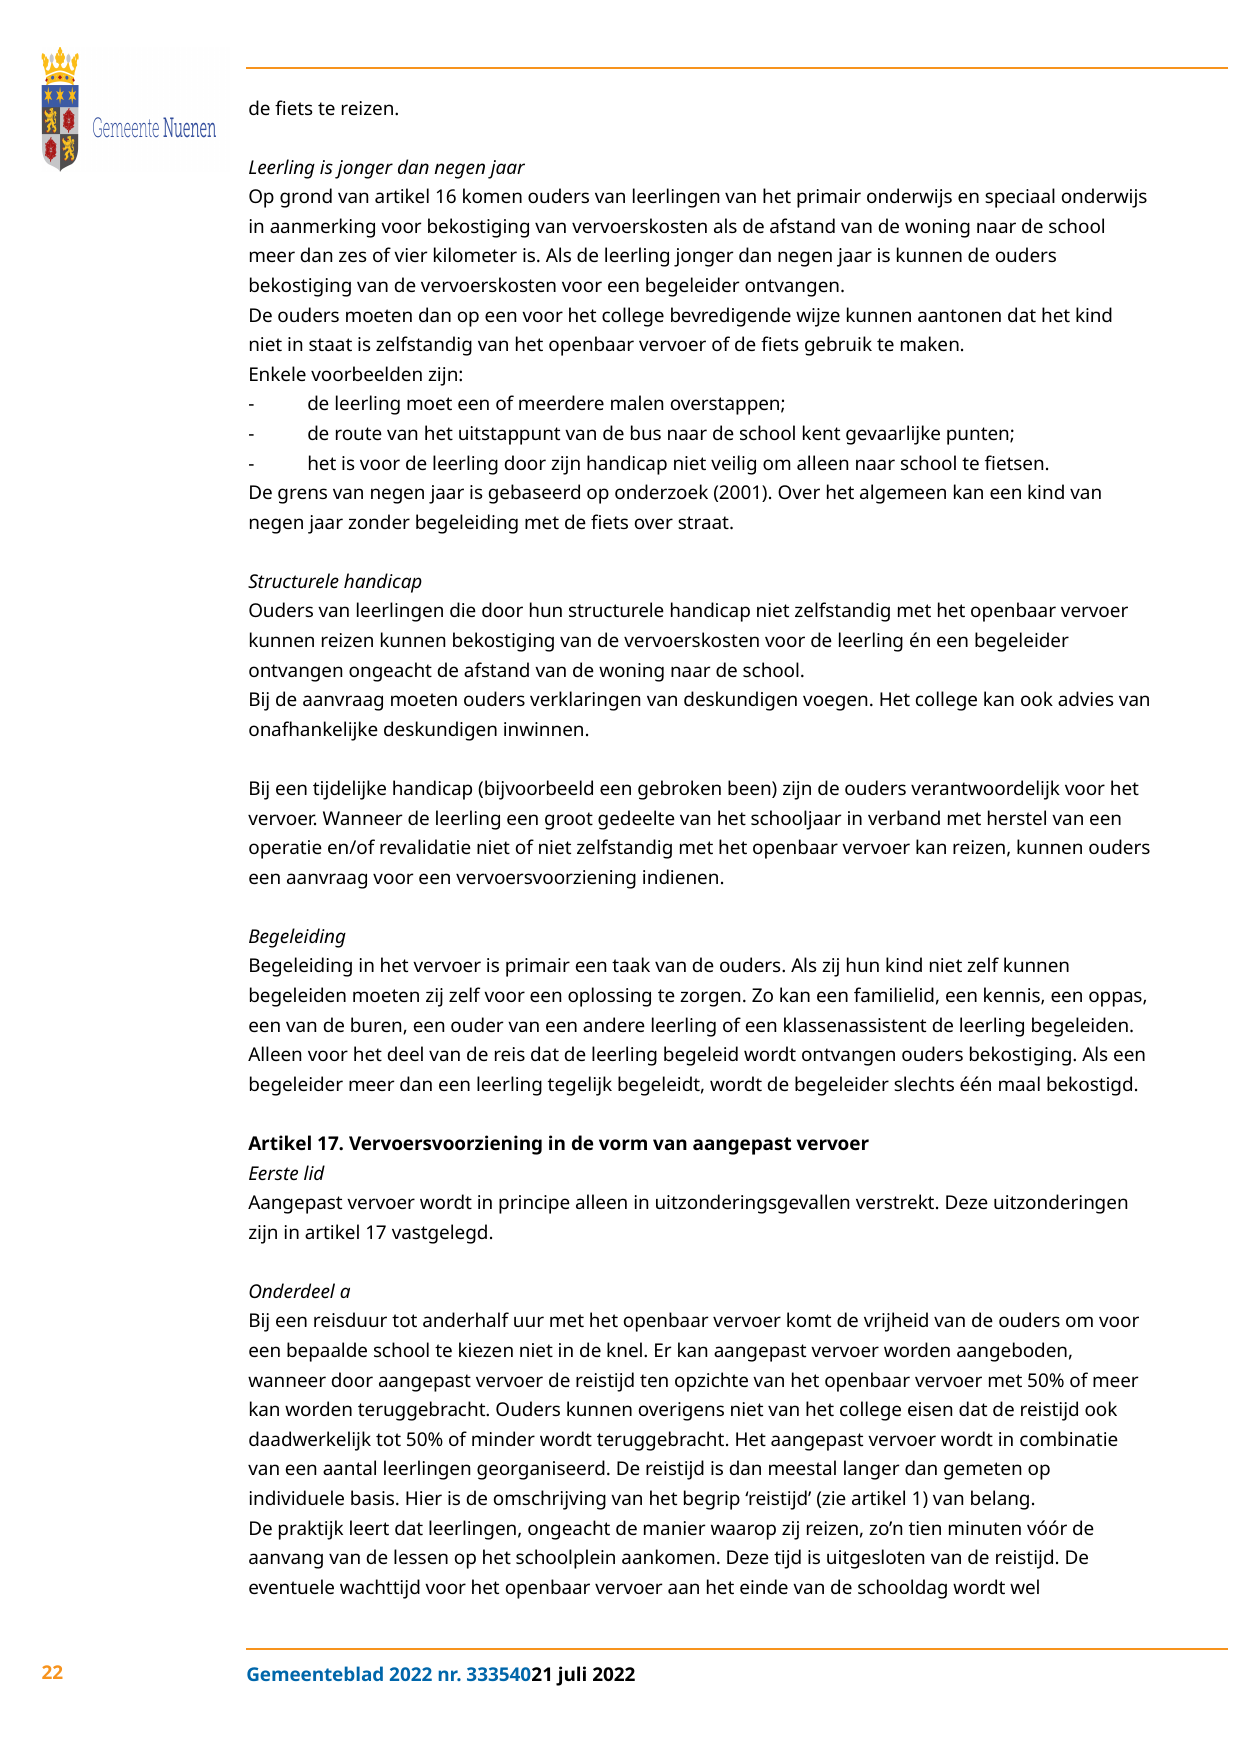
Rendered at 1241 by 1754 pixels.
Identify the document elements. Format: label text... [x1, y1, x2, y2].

text de fiets te reizen. [248, 95, 1152, 121]
text Enkele voorbeelden zijn: [248, 361, 1152, 387]
text Aangepast vervoer wordt in principe alleen in uitzonderingsgevallen verstrekt. Deze uitzonderingen zijn in artikel 17 vastgelegd. [248, 1189, 1152, 1245]
text De ouders moeten dan op een voor het college bevredigende wijze kunnen aantonen dat het kind niet in staat is zelfstandig van het openbaar vervoer of de fiets gebruik te maken. [248, 302, 1152, 357]
text Ouders van leerlingen die door hun structurele handicap niet zelfstandig met het openbaar vervoer kunnen reizen kunnen bekostiging van de vervoerskosten voor de leerling én een begeleider ontvangen ongeacht de afstand van de woning naar de school. [248, 598, 1152, 683]
text De praktijk leert dat leerlingen, ongeacht de manier waarop zij reizen, zo’n tien minuten vóór de aanvang van de lessen op het schoolplein aankomen. Deze tijd is uitgesloten van de reistijd. De eventuele wachttijd voor het openbaar vervoer aan het einde van de schooldag wordt wel [248, 1515, 1152, 1600]
text De grens van negen jaar is gebaseerd op onderzoek (2001). Over het algemeen kan een kind van negen jaar zonder begeleiding met de fiets over straat. [248, 479, 1152, 535]
list de leerling moet een of meerdere malen overstappen; [248, 391, 1152, 416]
list de route van het uitstappunt van de bus naar de school kent gevaarlijke punten; [248, 420, 1152, 446]
text Artikel 17. Vervoersvoorziening in de vorm van aangepast vervoer [248, 1130, 1152, 1156]
text Bij de aanvraag moeten ouders verklaringen van deskundigen voegen. Het college kan ook advies van onafhankelijke deskundigen inwinnen. [248, 686, 1152, 742]
text Structurele handicap [248, 568, 1152, 594]
text Begeleiding [248, 923, 1152, 949]
text Begeleiding in het vervoer is primair een taak van de ouders. Als zij hun kind niet zelf kunnen begeleiden moeten zij zelf voor een oplossing te zorgen. Zo kan een familielid, een kennis, een oppas, een van de buren, een ouder van een andere leerling of een klassenassistent de leerling begeleiden. Alleen voor het deel van de reis dat de leerling begeleid wordt ontvangen ouders bekostiging. Als een begeleider meer dan een leerling tegelijk begeleidt, wordt de begeleider slechts één maal bekostigd. [248, 953, 1152, 1097]
text Leerling is jonger dan negen jaar [248, 154, 1152, 180]
text Onderdeel a [248, 1278, 1152, 1304]
text Op grond van artikel 16 komen ouders van leerlingen van het primair onderwijs en speciaal onderwijs in aanmerking voor bekostiging van vervoerskosten als de afstand van de woning naar de school meer dan zes of vier kilometer is. Als de leerling jonger dan negen jaar is kunnen de ouders bekostiging van de vervoerskosten voor een begeleider ontvangen. [248, 183, 1152, 298]
list het is voor de leerling door zijn handicap niet veilig om alleen naar school te fietsen. [248, 450, 1152, 476]
text Bij een tijdelijke handicap (bijvoorbeeld een gebroken been) zijn de ouders verantwoordelijk voor het vervoer. Wanneer de leerling een groot gedeelte van het schooljaar in verband met herstel van een operatie en/of revalidatie niet of niet zelfstandig met het openbaar vervoer kan reizen, kunnen ouders een aanvraag voor een vervoersvoorziening indienen. [248, 775, 1152, 890]
picture [41, 47, 231, 172]
text Eerste lid [248, 1160, 1152, 1186]
text Bij een reisduur tot anderhalf uur met het openbaar vervoer komt de vrijheid van de ouders om voor een bepaalde school te kiezen niet in de knel. Er kan aangepast vervoer worden aangeboden, wanneer door aangepast vervoer de reistijd ten opzichte van het openbaar vervoer met 50% of meer kan worden teruggebracht. Ouders kunnen overigens niet van het college eisen dat de reistijd ook daadwerkelijk tot 50% of minder wordt teruggebracht. Het aangepast vervoer wordt in combinatie van een aantal leerlingen georganiseerd. De reistijd is dan meestal langer dan gemeten op individuele basis. Hier is de omschrijving van het begrip ‘reistijd’ (zie artikel 1) van belang. [248, 1308, 1152, 1511]
